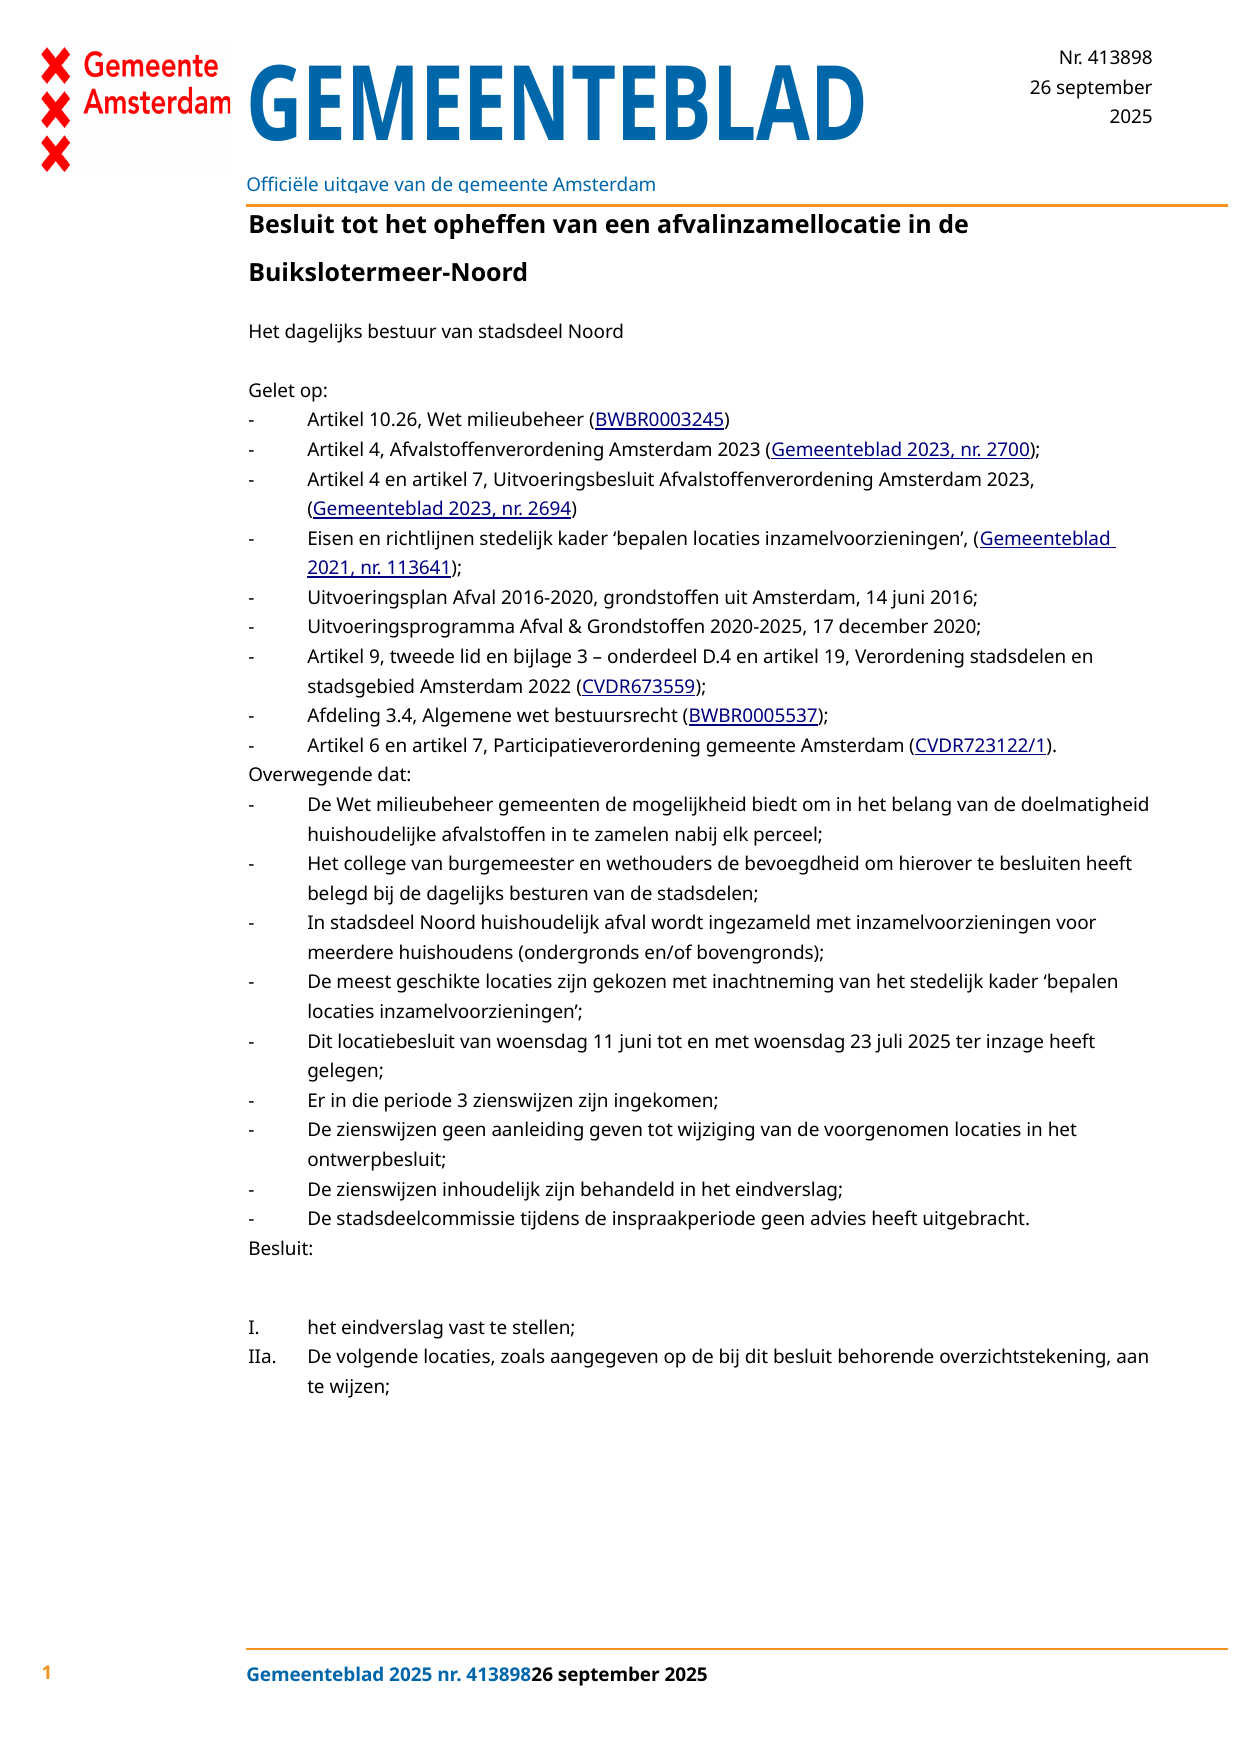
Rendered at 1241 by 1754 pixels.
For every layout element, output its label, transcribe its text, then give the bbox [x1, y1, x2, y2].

list Het college van burgemeester en wethouders de bevoegdheid om hierover te besluiten heeft belegd bij de dagelijks besturen van de stadsdelen; [248, 850, 1152, 906]
text Het dagelijks bestuur van stadsdeel Noord [248, 318, 1152, 344]
list Uitvoeringsplan Afval 2016-2020, grondstoffen uit Amsterdam, 14 juni 2016; [248, 584, 1152, 610]
list De Wet milieubeheer gemeenten de mogelijkheid biedt om in het belang van de doelmatigheid huishoudelijke afvalstoffen in te zamelen nabij elk perceel; [248, 791, 1152, 847]
list Afdeling 3.4, Algemene wet bestuursrecht (BWBR0005537); [248, 702, 1152, 728]
list Eisen en richtlijnen stedelijk kader ‘bepalen locaties inzamelvoorzieningen’, (Gemeenteblad 2021, nr. 113641); [248, 525, 1152, 580]
list Artikel 10.26, Wet milieubeheer (BWBR0003245) [248, 407, 1152, 432]
list Artikel 9, tweede lid en bijlage 3 – onderdeel D.4 en artikel 19, Verordening stadsdelen en stadsgebied Amsterdam 2022 (CVDR673559); [248, 643, 1152, 699]
list De zienswijzen inhoudelijk zijn behandeld in het eindverslag; [248, 1176, 1152, 1202]
list het eindverslag vast te stellen; [248, 1314, 1152, 1339]
list De zienswijzen geen aanleiding geven tot wijziging van de voorgenomen locaties in het ontwerpbesluit; [248, 1117, 1152, 1172]
text Overwegende dat: [248, 762, 1152, 787]
list Artikel 6 en artikel 7, Participatieverordening gemeente Amsterdam (CVDR723122/1). [248, 732, 1152, 758]
list De volgende locaties, zoals aangegeven op de bij dit besluit behorende overzichtstekening, aan te wijzen; [248, 1343, 1152, 1399]
list Dit locatiebesluit van woensdag 11 juni tot en met woensdag 23 juli 2025 ter inzage heeft gelegen; [248, 1028, 1152, 1083]
list De stadsdeelcommissie tijdens de inspraakperiode geen advies heeft uitgebracht. [248, 1205, 1152, 1231]
list In stadsdeel Noord huishoudelijk afval wordt ingezameld met inzamelvoorzieningen voor meerdere huishoudens (ondergronds en/of bovengronds); [248, 909, 1152, 965]
text Gelet op: [248, 377, 1152, 403]
list Artikel 4, Afvalstoffenverordening Amsterdam 2023 (Gemeenteblad 2023, nr. 2700); [248, 436, 1152, 462]
list Uitvoeringsprogramma Afval & Grondstoffen 2020-2025, 17 december 2020; [248, 614, 1152, 639]
picture [41, 47, 231, 172]
list Artikel 4 en artikel 7, Uitvoeringsbesluit Afvalstoffenverordening Amsterdam 2023, (Gemeenteblad 2023, nr. 2694) [248, 466, 1152, 521]
list De meest geschikte locaties zijn gekozen met inachtneming van het stedelijk kader ‘bepalen locaties inzamelvoorzieningen’; [248, 969, 1152, 1024]
text Besluit: [248, 1235, 1152, 1261]
list Er in die periode 3 zienswijzen zijn ingekomen; [248, 1087, 1152, 1113]
text Besluit tot het opheffen van een afvalinzamellocatie in de Buikslotermeer-Noord [248, 207, 1152, 288]
